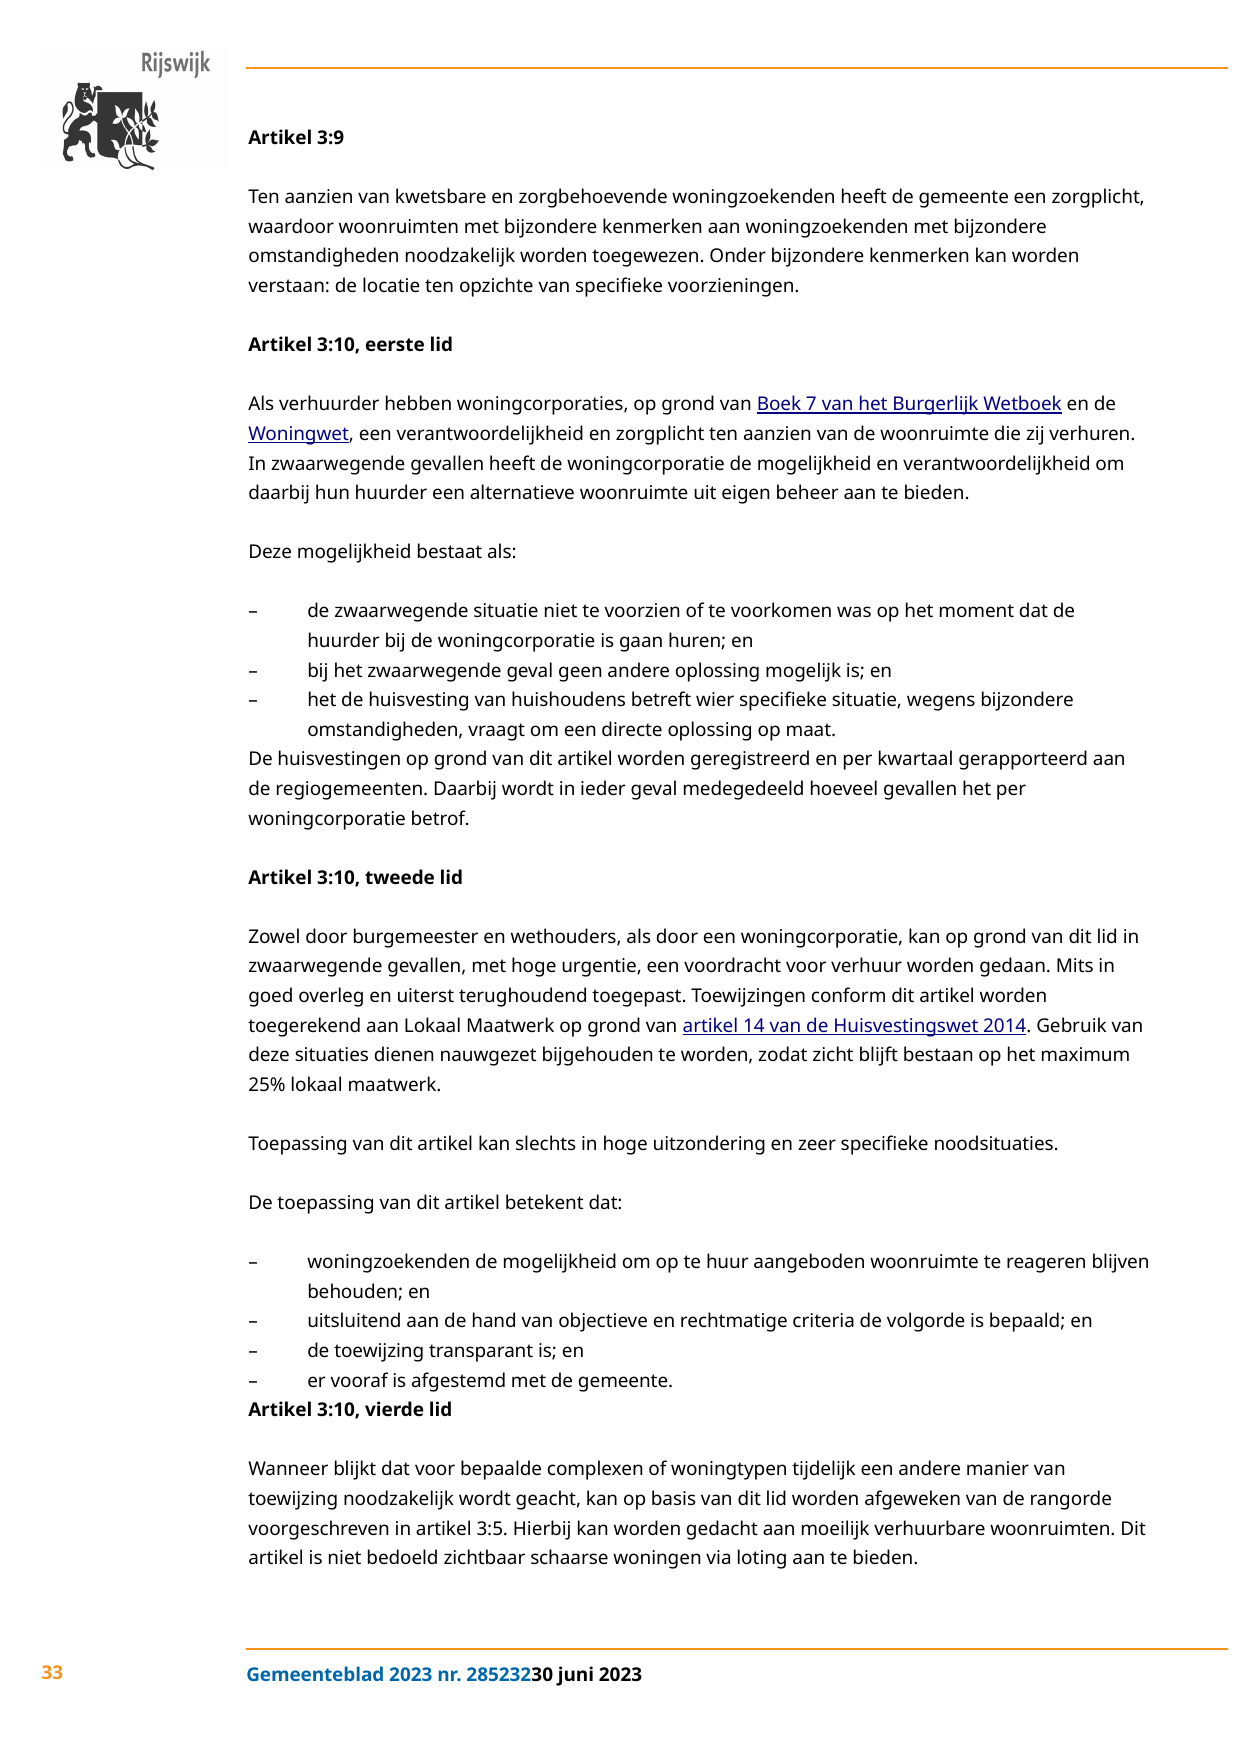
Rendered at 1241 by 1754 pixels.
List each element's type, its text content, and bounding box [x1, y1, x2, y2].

list de zwaarwegende situatie niet te voorzien of te voorkomen was op het moment dat de huurder bij de woningcorporatie is gaan huren; en [248, 598, 1152, 653]
text Ten aanzien van kwetsbare en zorgbehoevende woningzoekenden heeft de gemeente een zorgplicht, waardoor woonruimten met bijzondere kenmerken aan woningzoekenden met bijzondere omstandigheden noodzakelijk worden toegewezen. Onder bijzondere kenmerken kan worden verstaan: de locatie ten opzichte van specifieke voorzieningen. [248, 183, 1152, 298]
text Wanneer blijkt dat voor bepaalde complexen of woningtypen tijdelijk een andere manier van toewijzing noodzakelijk wordt geacht, kan op basis van dit lid worden afgeweken van de rangorde voorgeschreven in artikel 3:5. Hierbij kan worden gedacht aan moeilijk verhuurbare woonruimten. Dit artikel is niet bedoeld zichtbaar schaarse woningen via loting aan te bieden. [248, 1456, 1152, 1570]
text De huisvestingen op grond van dit artikel worden geregistreerd en per kwartaal gerapporteerd aan de regiogemeenten. Daarbij wordt in ieder geval medegedeeld hoeveel gevallen het per woningcorporatie betrof. [248, 746, 1152, 831]
text Artikel 3:10, tweede lid [248, 864, 1152, 890]
list bij het zwaarwegende geval geen andere oplossing mogelijk is; en [248, 657, 1152, 683]
list de toewijzing transparant is; en [248, 1337, 1152, 1363]
text Artikel 3:10, vierde lid [248, 1396, 1152, 1422]
text Als verhuurder hebben woningcorporaties, op grond van Boek 7 van het Burgerlijk Wetboek en de Woningwet, een verantwoordelijkheid en zorgplicht ten aanzien van de woonruimte die zij verhuren. In zwaarwegende gevallen heeft de woningcorporatie de mogelijkheid en verantwoordelijkheid om daarbij hun huurder een alternatieve woonruimte uit eigen beheer aan te bieden. [248, 391, 1152, 505]
text Deze mogelijkheid bestaat als: [248, 538, 1152, 564]
list het de huisvesting van huishoudens betreft wier specifieke situatie, wegens bijzondere omstandigheden, vraagt om een directe oplossing op maat. [248, 686, 1152, 742]
text Artikel 3:10, eerste lid [248, 331, 1152, 357]
text Toepassing van dit artikel kan slechts in hoge uitzondering en zeer specifieke noodsituaties. [248, 1130, 1152, 1156]
list woningzoekenden de mogelijkheid om op te huur aangeboden woonruimte te reageren blijven behouden; en [248, 1248, 1152, 1304]
text Zowel door burgemeester en wethouders, als door een woningcorporatie, kan op grond van dit lid in zwaarwegende gevallen, met hoge urgentie, een voordracht voor verhuur worden gedaan. Mits in goed overleg en uiterst terughoudend toegepast. Toewijzingen conform dit artikel worden toegerekend aan Lokaal Maatwerk op grond van artikel 14 van de Huisvestingswet 2014. Gebruik van deze situaties dienen nauwgezet bijgehouden te worden, zodat zicht blijft bestaan op het maximum 25% lokaal maatwerk. [248, 923, 1152, 1097]
text Artikel 3:9 [248, 124, 1152, 150]
list uitsluitend aan de hand van objectieve en rechtmatige criteria de volgorde is bepaald; en [248, 1308, 1152, 1333]
text De toepassing van dit artikel betekent dat: [248, 1189, 1152, 1215]
list er vooraf is afgestemd met de gemeente. [248, 1367, 1152, 1393]
picture [41, 47, 231, 172]
